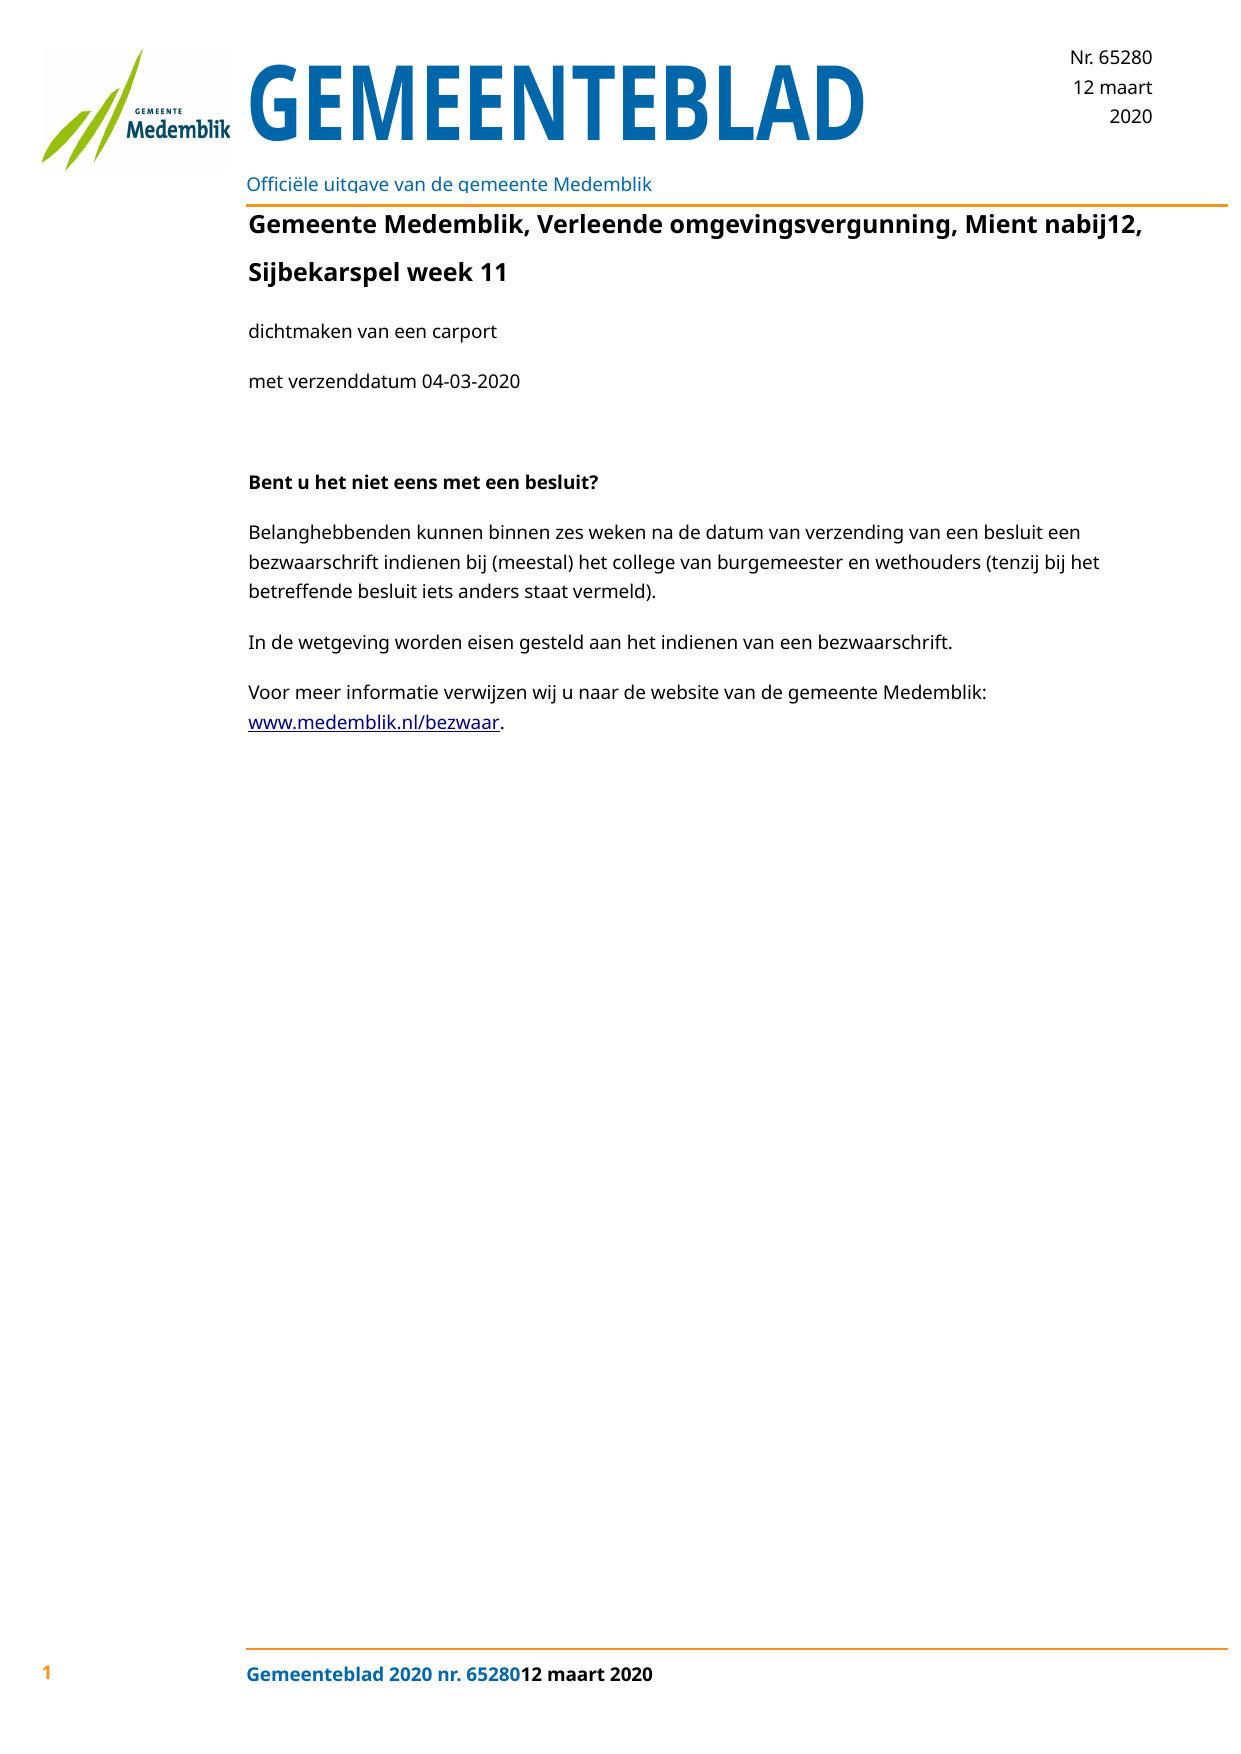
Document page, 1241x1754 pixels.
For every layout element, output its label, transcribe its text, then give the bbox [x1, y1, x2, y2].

picture [41, 47, 231, 172]
text Gemeente Medemblik, Verleende omgevingsvergunning, Mient nabij12, Sijbekarspel week 11 [248, 207, 1152, 288]
text Bent u het niet eens met een besluit? [248, 469, 1152, 495]
text Voor meer informatie verwijzen wij u naar de website van de gemeente Medemblik: www.medemblik.nl/bezwaar. [248, 679, 1152, 735]
text In de wetgeving worden eisen gesteld aan het indienen van een bezwaarschrift. [248, 629, 1152, 655]
text dichtmaken van een carport [248, 318, 1152, 344]
text met verzenddatum 04-03-2020 [248, 368, 1152, 394]
text Belanghebbenden kunnen binnen zes weken na de datum van verzending van een besluit een bezwaarschrift indienen bij (meestal) het college van burgemeester en wethouders (tenzij bij het betreffende besluit iets anders staat vermeld). [248, 519, 1152, 604]
